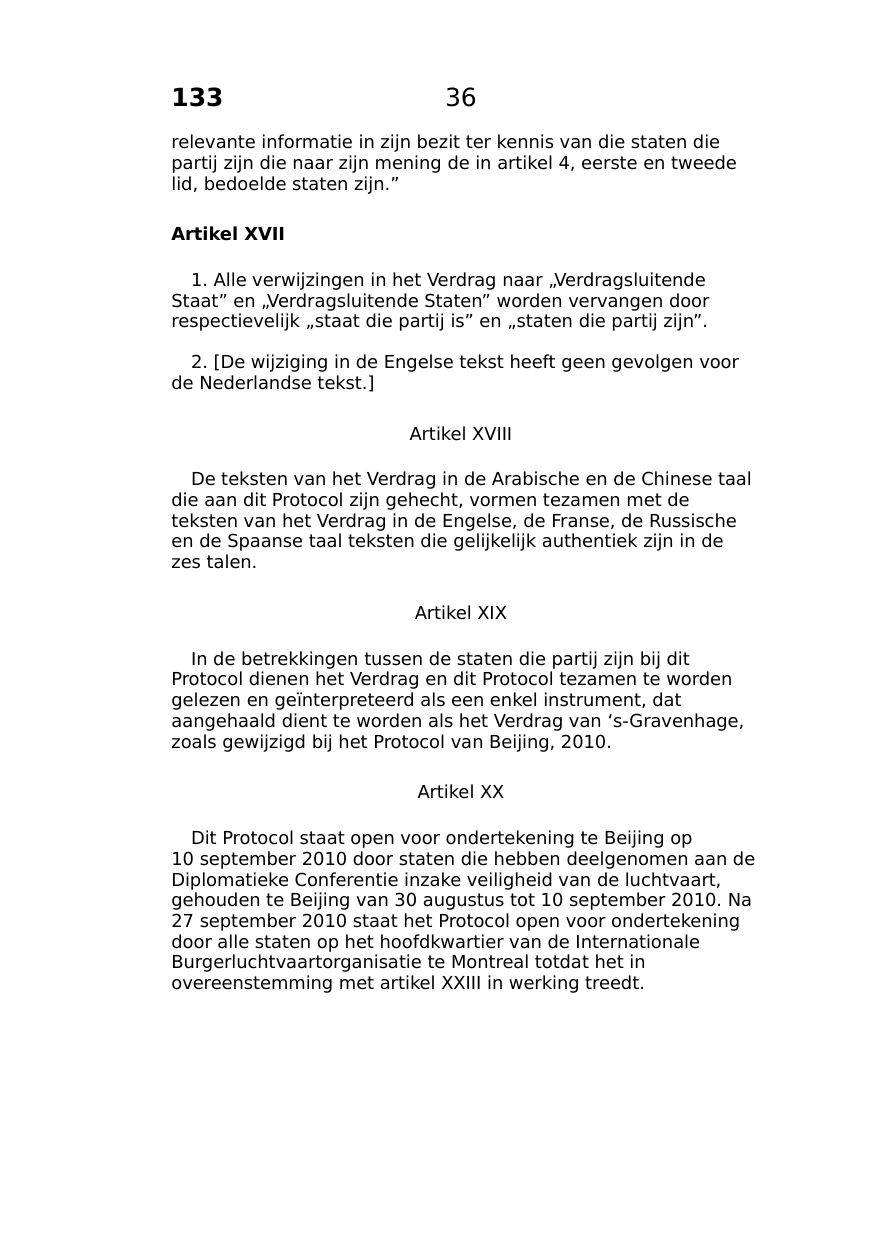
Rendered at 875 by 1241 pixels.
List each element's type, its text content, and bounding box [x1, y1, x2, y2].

subtitle Artikel XIX [171, 603, 756, 623]
text 1. Alle verwijzingen in het Verdrag naar „Verdragsluitende Staat” en „Verdragsluitende Staten” worden vervangen door respectievelijk „staat die partij is” en „staten die partij zijn”. [171, 270, 756, 332]
text In de betrekkingen tussen de staten die partij zijn bij dit Protocol dienen het Verdrag en dit Protocol tezamen te worden gelezen en geïnterpreteerd als een enkel instrument, dat aangehaald dient te worden als het Verdrag van ‘s-Gravenhage, zoals gewijzigd bij het Protocol van Beijing, 2010. [171, 648, 756, 752]
subtitle Artikel XX [171, 782, 756, 803]
subtitle Artikel XVII [171, 224, 756, 245]
subtitle Artikel XVIII [171, 423, 756, 444]
text 2. [De wijziging in de Engelse tekst heeft geen gevolgen voor de Nederlandse tekst.] [171, 352, 756, 393]
text De teksten van het Verdrag in de Arabische en de Chinese taal die aan dit Protocol zijn gehecht, vormen tezamen met de teksten van het Verdrag in de Engelse, de Franse, de Russische en de Spaanse taal teksten die gelijkelijk authentiek zijn in de zes talen. [171, 469, 756, 573]
text Dit Protocol staat open voor ondertekening te Beijing op 10 september 2010 door staten die hebben deelgenomen aan de Diplomatieke Conferentie inzake veiligheid van de luchtvaart, gehouden te Beijing van 30 augustus tot 10 september 2010. Na 27 september 2010 staat het Protocol open voor ondertekening door alle staten op het hoofdkwartier van de Internationale Burgerluchtvaartorganisatie te Montreal totdat het in overeenstemming met artikel XXIII in werking treedt. [171, 828, 756, 994]
text relevante informatie in zijn bezit ter kennis van die staten die partij zijn die naar zijn mening de in artikel 4, eerste en tweede lid, bedoelde staten zijn.” [171, 132, 756, 194]
